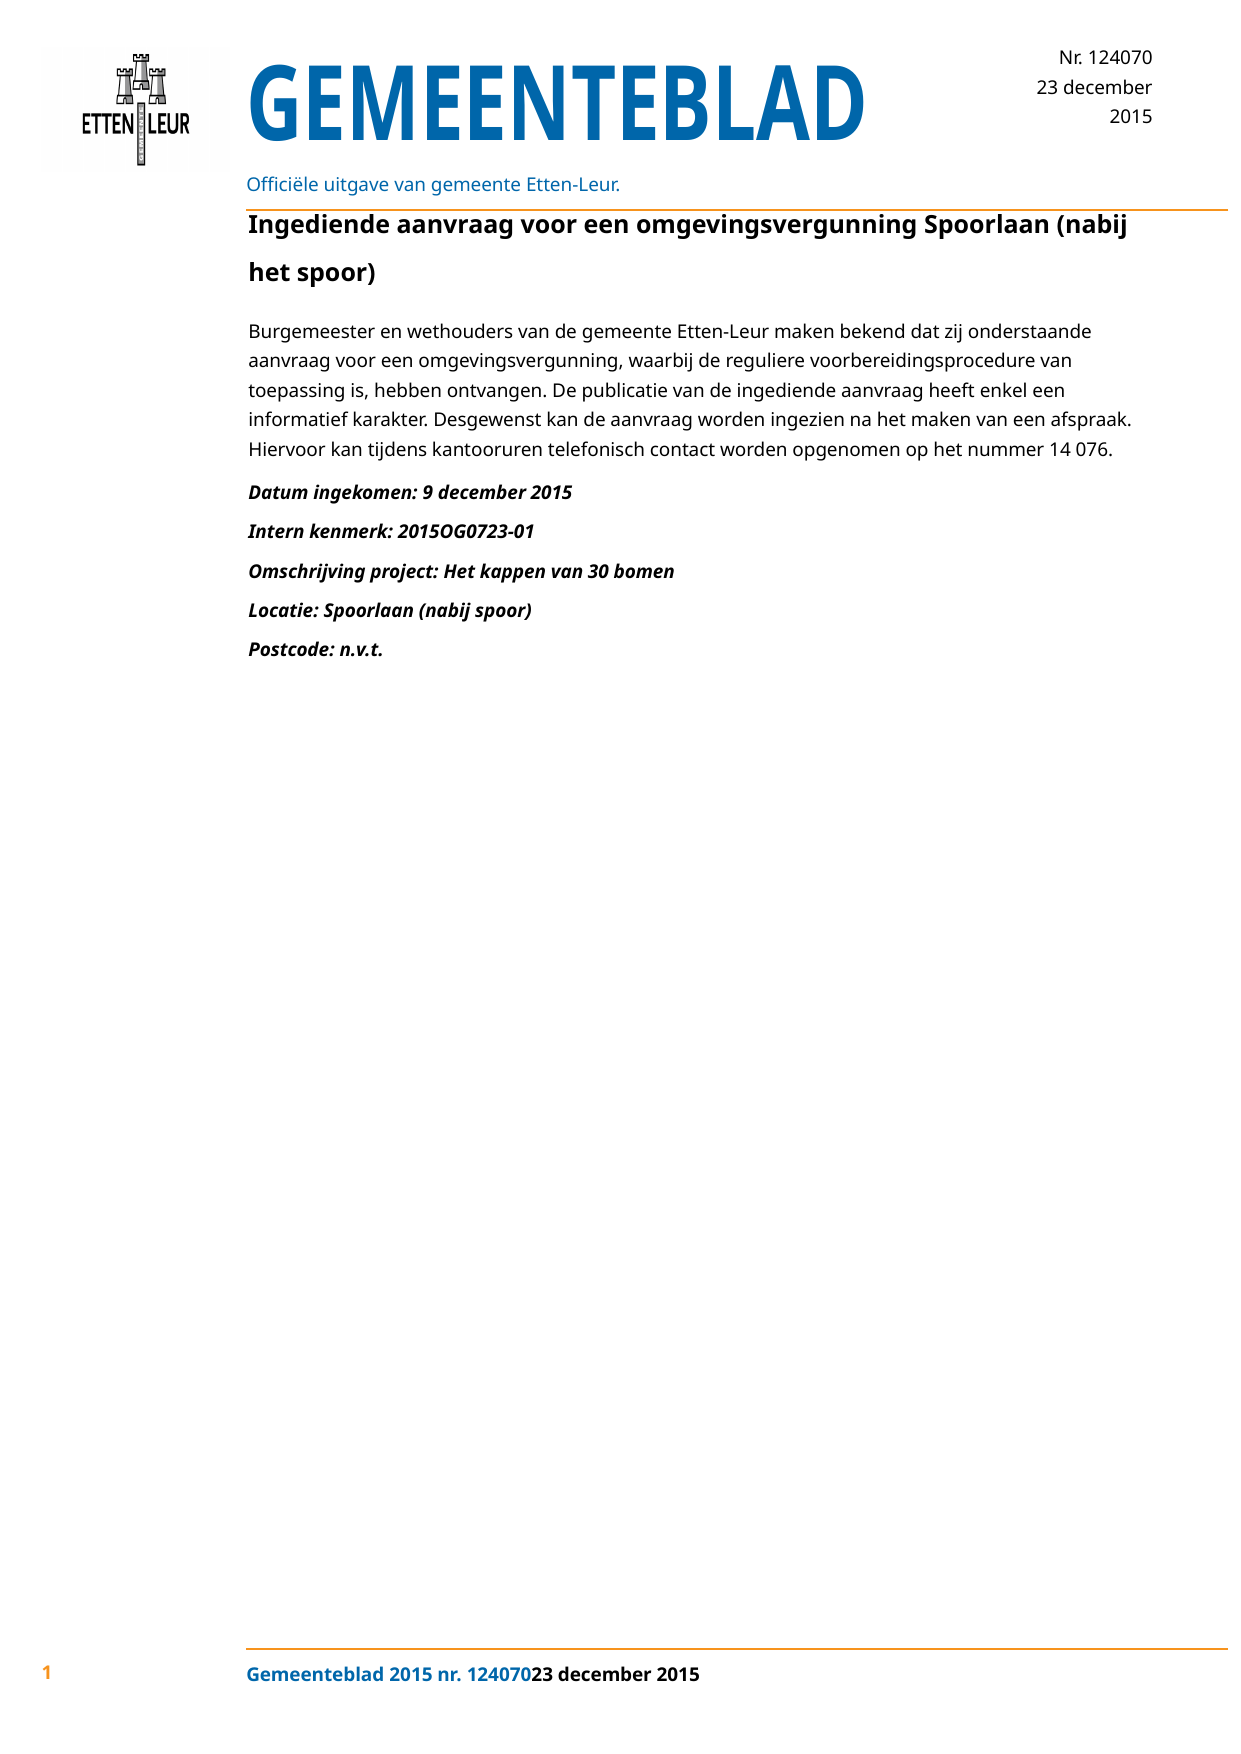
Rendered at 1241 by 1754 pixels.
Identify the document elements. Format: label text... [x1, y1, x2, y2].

text Omschrijving project: Het kappen van 30 bomen [248, 558, 1152, 584]
text Intern kenmerk: 2015OG0723-01 [248, 519, 1152, 544]
text Ingediende aanvraag voor een omgevingsvergunning Spoorlaan (nabij het spoor) [248, 211, 1152, 288]
picture [41, 47, 231, 172]
text Locatie: Spoorlaan (nabij spoor) [248, 597, 1152, 623]
text Burgemeester en wethouders van de gemeente Etten-Leur maken bekend dat zij onderstaande aanvraag voor een omgevingsvergunning, waarbij de reguliere voorbereidingsprocedure van toepassing is, hebben ontvangen. De publicatie van de ingediende aanvraag heeft enkel een informatief karakter. Desgewenst kan de aanvraag worden ingezien na het maken van een afspraak. Hiervoor kan tijdens kantooruren telefonisch contact worden opgenomen op het nummer 14 076. [248, 318, 1152, 462]
text Datum ingekomen: 9 december 2015 [248, 479, 1152, 505]
text Postcode: n.v.t. [248, 636, 1152, 662]
